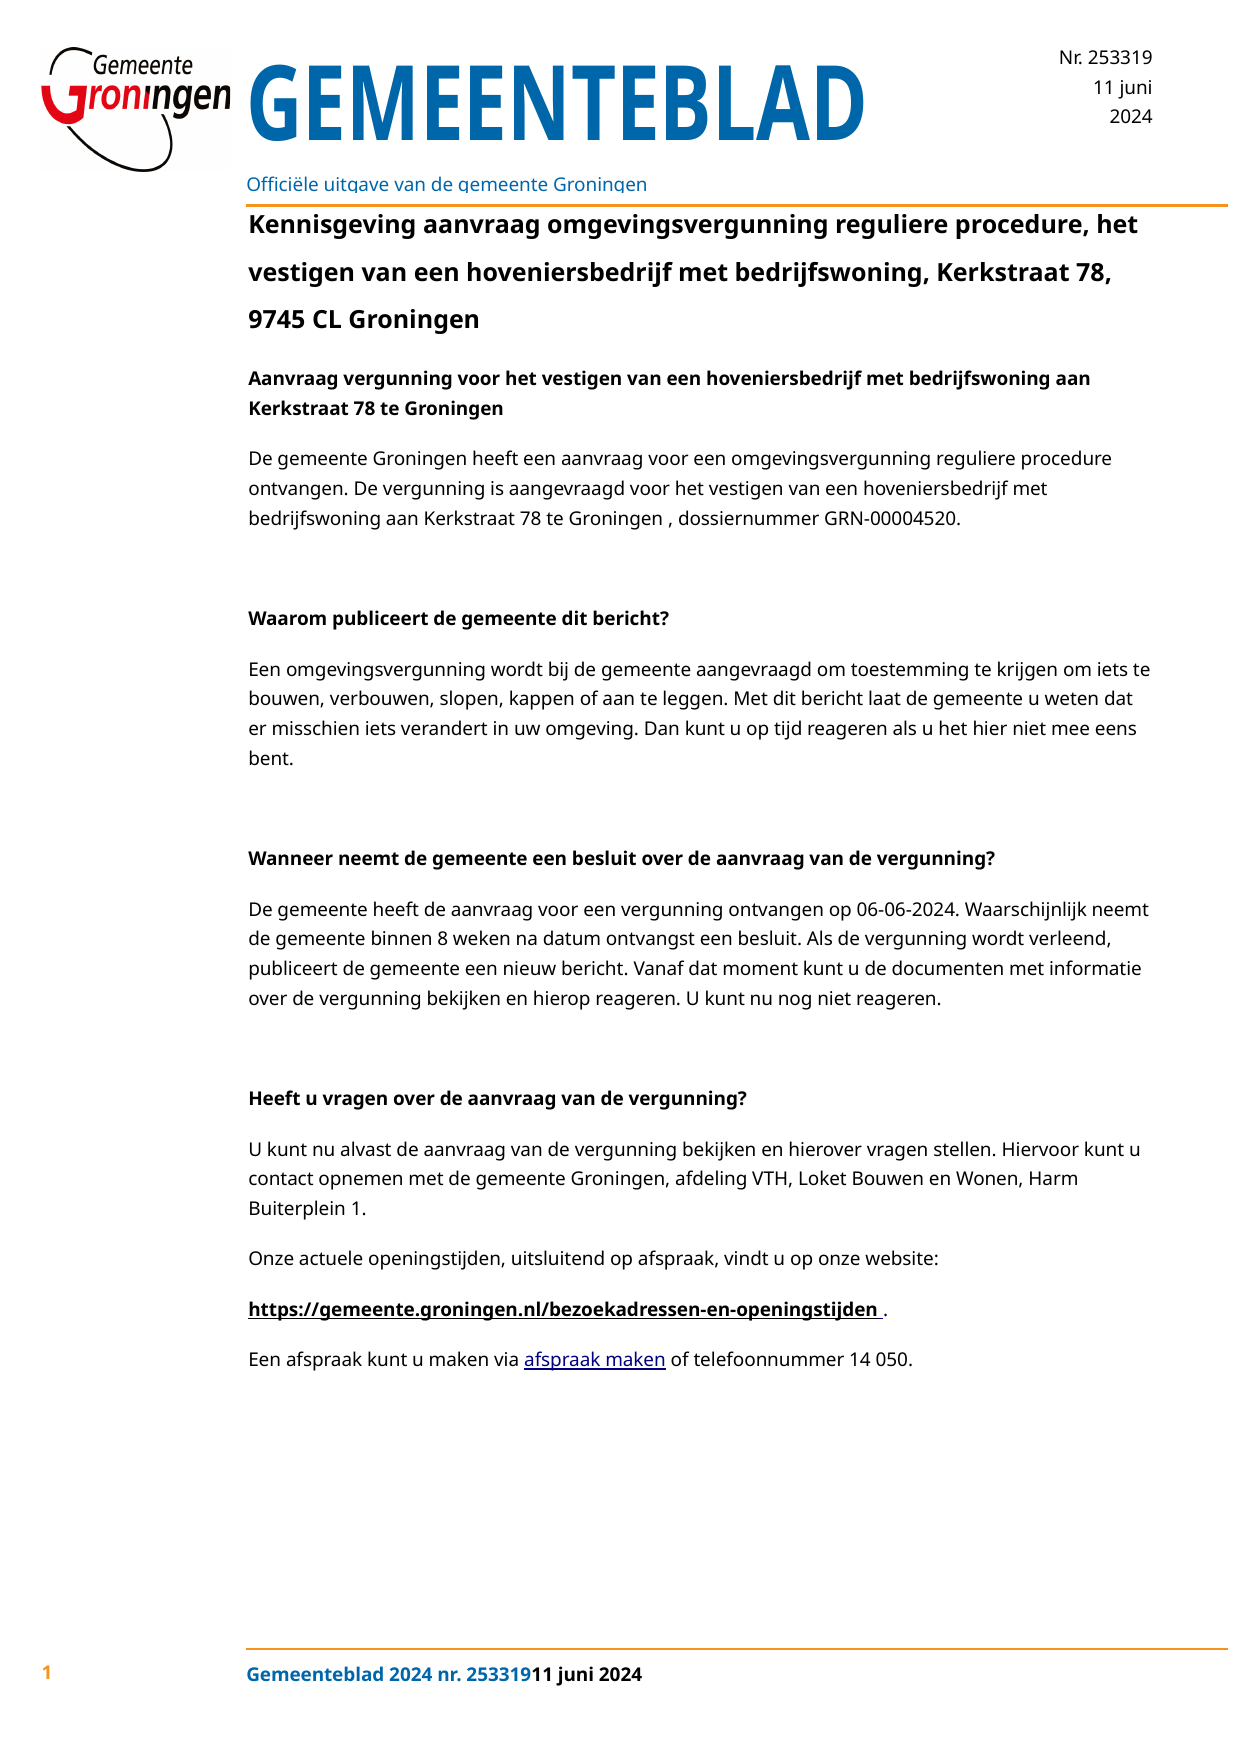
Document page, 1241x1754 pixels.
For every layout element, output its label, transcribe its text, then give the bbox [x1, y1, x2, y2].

text Aanvraag vergunning voor het vestigen van een hoveniersbedrijf met bedrijfswoning aan Kerkstraat 78 te Groningen [248, 366, 1152, 421]
picture [41, 47, 231, 172]
text De gemeente heeft de aanvraag voor een vergunning ontvangen op 06-06-2024. Waarschijnlijk neemt de gemeente binnen 8 weken na datum ontvangst een besluit. Als de vergunning wordt verleend, publiceert de gemeente een nieuw bericht. Vanaf dat moment kunt u de documenten met informatie over de vergunning bekijken en hierop reageren. U kunt nu nog niet reageren. [248, 896, 1152, 1010]
text U kunt nu alvast de aanvraag van de vergunning bekijken en hierover vragen stellen. Hiervoor kunt u contact opnemen met de gemeente Groningen, afdeling VTH, Loket Bouwen en Wonen, Harm Buiterplein 1. [248, 1136, 1152, 1221]
text Een afspraak kunt u maken via afspraak maken of telefoonnummer 14 050. [248, 1346, 1152, 1372]
text https://gemeente.groningen.nl/bezoekadressen-en-openingstijden . [248, 1296, 1152, 1322]
text Een omgevingsvergunning wordt bij de gemeente aangevraagd om toestemming te krijgen om iets te bouwen, verbouwen, slopen, kappen of aan te leggen. Met dit bericht laat de gemeente u weten dat er misschien iets verandert in uw omgeving. Dan kunt u op tijd reageren als u het hier niet mee eens bent. [248, 656, 1152, 770]
text Kennisgeving aanvraag omgevingsvergunning reguliere procedure, het vestigen van een hoveniersbedrijf met bedrijfswoning, Kerkstraat 78, 9745 CL Groningen [248, 207, 1152, 336]
text Heeft u vragen over de aanvraag van de vergunning? [248, 1086, 1152, 1111]
text Onze actuele openingstijden, uitsluitend op afspraak, vindt u op onze website: [248, 1246, 1152, 1271]
text Wanneer neemt de gemeente een besluit over de aanvraag van de vergunning? [248, 846, 1152, 871]
text De gemeente Groningen heeft een aanvraag voor een omgevingsvergunning reguliere procedure ontvangen. De vergunning is aangevraagd voor het vestigen van een hoveniersbedrijf met bedrijfswoning aan Kerkstraat 78 te Groningen , dossiernummer GRN-00004520. [248, 446, 1152, 530]
text Waarom publiceert de gemeente dit bericht? [248, 606, 1152, 631]
